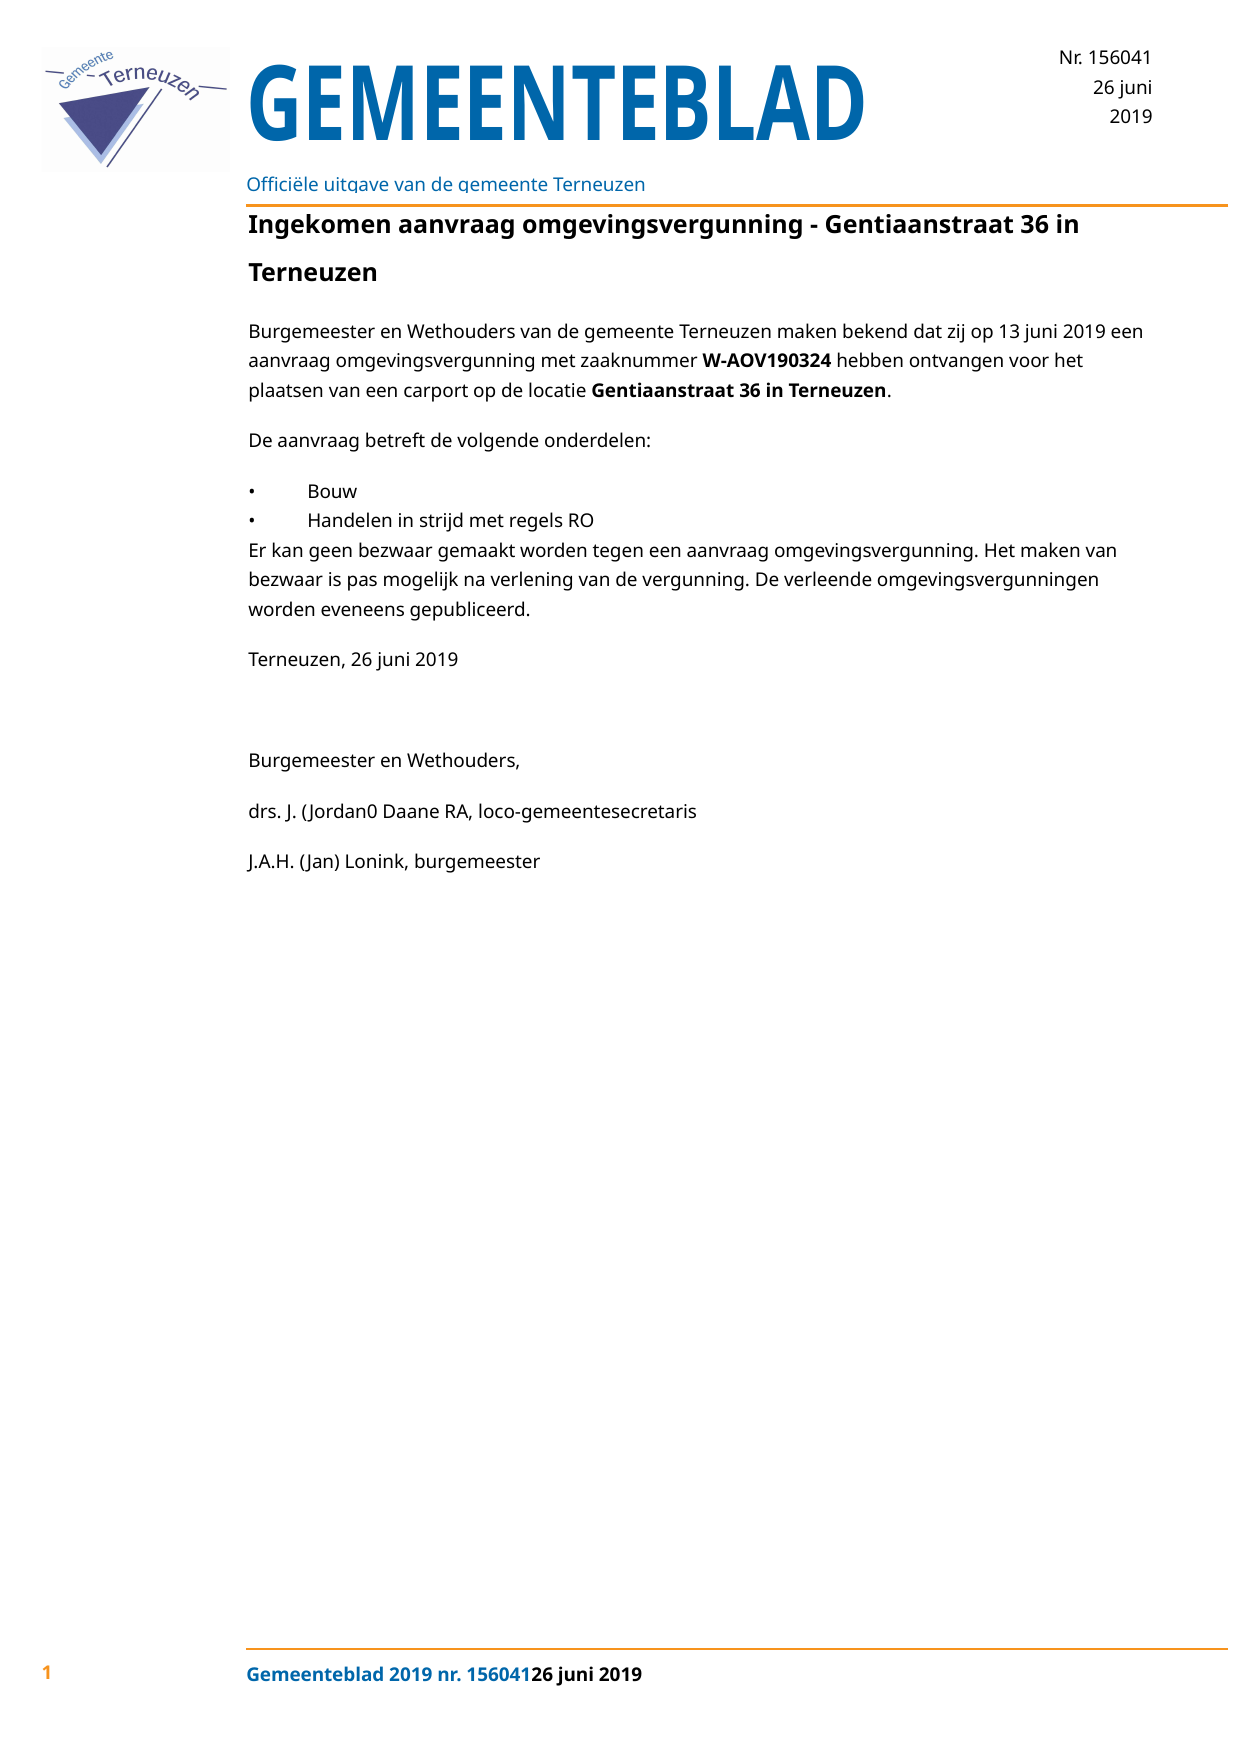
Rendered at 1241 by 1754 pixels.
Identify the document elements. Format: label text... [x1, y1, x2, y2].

list Handelen in strijd met regels RO [248, 507, 1152, 533]
text De aanvraag betreft de volgende onderdelen: [248, 427, 1152, 453]
text Terneuzen, 26 juni 2019 [248, 647, 1152, 672]
list Bouw [248, 478, 1152, 504]
picture [41, 47, 231, 172]
text Ingekomen aanvraag omgevingsvergunning - Gentiaanstraat 36 in Terneuzen [248, 207, 1152, 288]
text J.A.H. (Jan) Lonink, burgemeester [248, 848, 1152, 874]
text Er kan geen bezwaar gemaakt worden tegen een aanvraag omgevingsvergunning. Het maken van bezwaar is pas mogelijk na verlening van de vergunning. De verleende omgevingsvergunningen worden eveneens gepubliceerd. [248, 537, 1152, 622]
text Burgemeester en Wethouders van de gemeente Terneuzen maken bekend dat zij op 13 juni 2019 een aanvraag omgevingsvergunning met zaaknummer W-AOV190324 hebben ontvangen voor het plaatsen van een carport op de locatie Gentiaanstraat 36 in Terneuzen. [248, 318, 1152, 403]
text drs. J. (Jordan0 Daane RA, loco-gemeentesecretaris [248, 798, 1152, 824]
text Burgemeester en Wethouders, [248, 747, 1152, 773]
